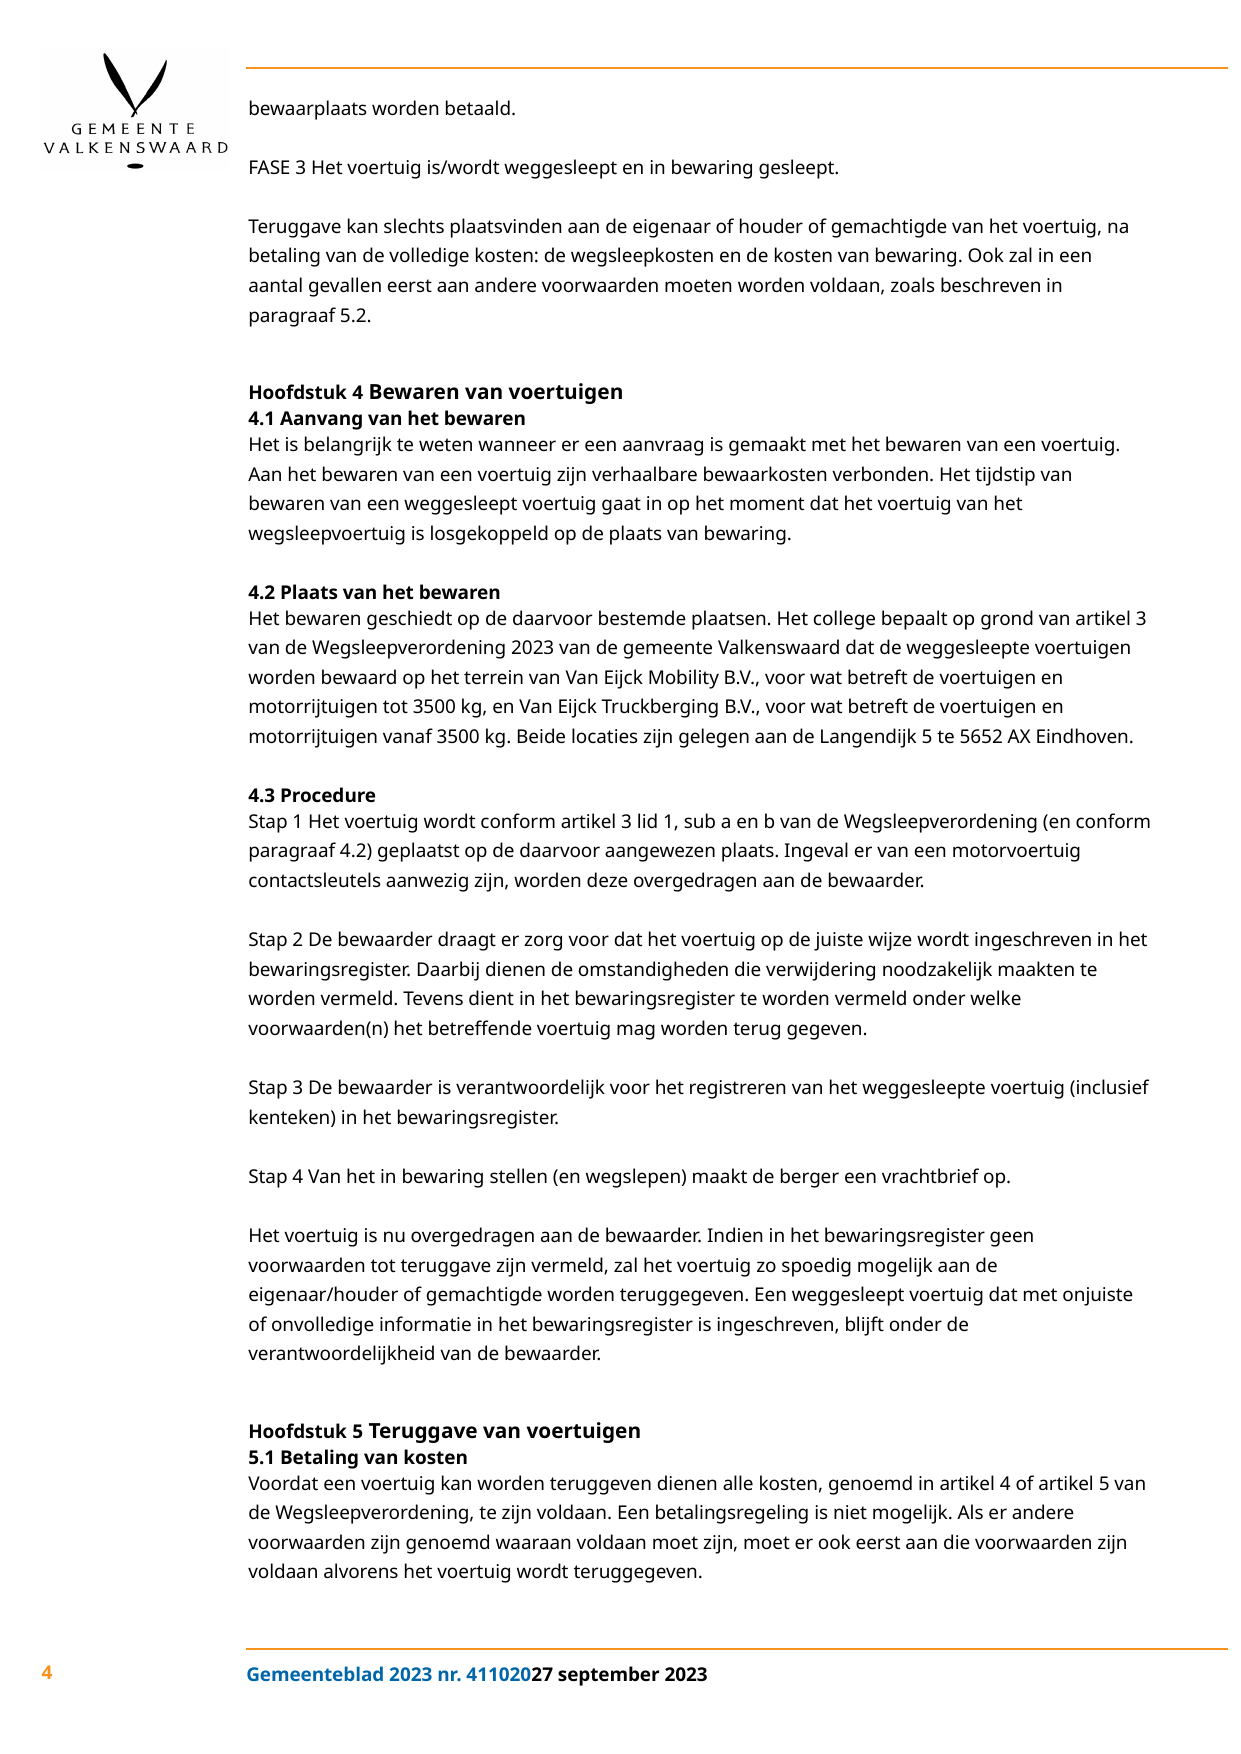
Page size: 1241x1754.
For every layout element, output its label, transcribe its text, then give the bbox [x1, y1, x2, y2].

picture [41, 47, 231, 172]
text Het voertuig is nu overgedragen aan de bewaarder. Indien in het bewaringsregister geen voorwaarden tot teruggave zijn vermeld, zal het voertuig zo spoedig mogelijk aan de eigenaar/houder of gemachtigde worden teruggegeven. Een weggesleept voertuig dat met onjuiste of onvolledige informatie in het bewaringsregister is ingeschreven, blijft onder de verantwoordelijkheid van de bewaarder. [248, 1222, 1152, 1366]
text Teruggave kan slechts plaatsvinden aan de eigenaar of houder of gemachtigde van het voertuig, na betaling van de volledige kosten: de wegsleepkosten en de kosten van bewaring. Ook zal in een aantal gevallen eerst aan andere voorwaarden moeten worden voldaan, zoals beschreven in paragraaf 5.2. [248, 213, 1152, 328]
text FASE 3 Het voertuig is/wordt weggesleept en in bewaring gesleept. [248, 154, 1152, 180]
text Stap 1 Het voertuig wordt conform artikel 3 lid 1, sub a en b van de Wegsleepverordening (en conform paragraaf 4.2) geplaatst op de daarvoor aangewezen plaats. Ingeval er van een motorvoertuig contactsleutels aanwezig zijn, worden deze overgedragen aan de bewaarder. [248, 808, 1152, 893]
text bewaarplaats worden betaald. [248, 95, 1152, 121]
text 4.1 Aanvang van het bewaren [248, 406, 1152, 431]
text Stap 3 De bewaarder is verantwoordelijk voor het registreren van het weggesleepte voertuig (inclusief kenteken) in het bewaringsregister. [248, 1074, 1152, 1130]
text 4.2 Plaats van het bewaren [248, 579, 1152, 605]
text 5.1 Betaling van kosten [248, 1444, 1152, 1470]
text Het is belangrijk te weten wanneer er een aanvraag is gemaakt met het bewaren van een voertuig. Aan het bewaren van een voertuig zijn verhaalbare bewaarkosten verbonden. Het tijdstip van bewaren van een weggesleept voertuig gaat in op het moment dat het voertuig van het wegsleepvoertuig is losgekoppeld op de plaats van bewaring. [248, 431, 1152, 546]
text Voordat een voertuig kan worden teruggeven dienen alle kosten, genoemd in artikel 4 of artikel 5 van de Wegsleepverordening, te zijn voldaan. Een betalingsregeling is niet mogelijk. Als er andere voorwaarden zijn genoemd waaraan voldaan moet zijn, moet er ook eerst aan die voorwaarden zijn voldaan alvorens het voertuig wordt teruggegeven. [248, 1470, 1152, 1584]
text 4.3 Procedure [248, 782, 1152, 808]
text Stap 2 De bewaarder draagt er zorg voor dat het voertuig op de juiste wijze wordt ingeschreven in het bewaringsregister. Daarbij dienen de omstandigheden die verwijdering noodzakelijk maakten te worden vermeld. Tevens dient in het bewaringsregister te worden vermeld onder welke voorwaarden(n) het betreffende voertuig mag worden terug gegeven. [248, 926, 1152, 1041]
text Stap 4 Van het in bewaring stellen (en wegslepen) maakt de berger een vrachtbrief op. [248, 1163, 1152, 1189]
text Hoofdstuk 4 Bewaren van voertuigen [248, 377, 1152, 406]
text Het bewaren geschiedt op de daarvoor bestemde plaatsen. Het college bepaalt op grond van artikel 3 van de Wegsleepverordening 2023 van de gemeente Valkenswaard dat de weggesleepte voertuigen worden bewaard op het terrein van Van Eijck Mobility B.V., voor wat betreft de voertuigen en motorrijtuigen tot 3500 kg, en Van Eijck Truckberging B.V., voor wat betreft de voertuigen en motorrijtuigen vanaf 3500 kg. Beide locaties zijn gelegen aan de Langendijk 5 te 5652 AX Eindhoven. [248, 605, 1152, 749]
text Hoofdstuk 5 Teruggave van voertuigen [248, 1416, 1152, 1444]
